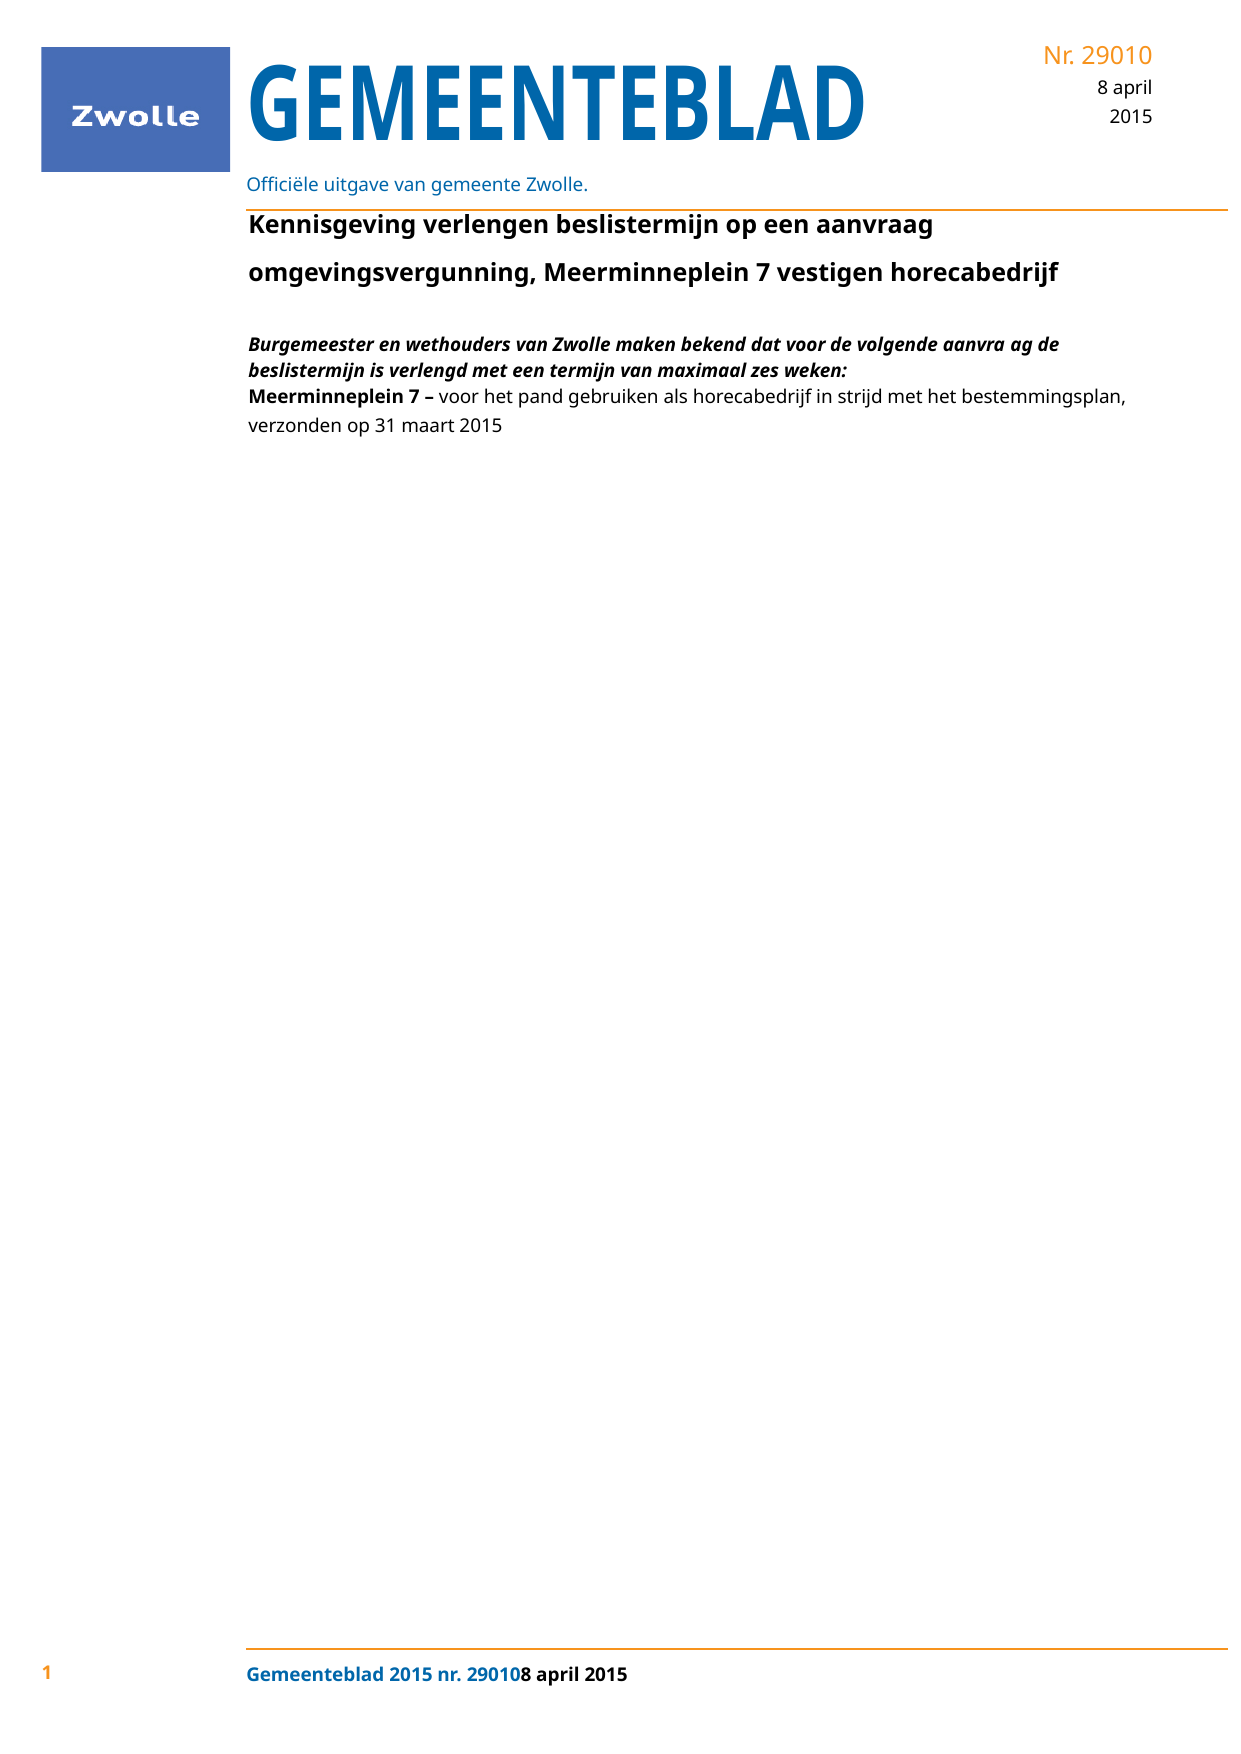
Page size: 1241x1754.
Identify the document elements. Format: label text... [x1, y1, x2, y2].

text Burgemeester en wethouders van Zwolle maken bekend dat voor de volgende aanvra ag de beslistermijn is verlengd met een termijn van maximaal zes weken: [248, 331, 1152, 383]
text Meerminneplein 7 – voor het pand gebruiken als horecabedrijf in strijd met het bestemmingsplan, verzonden op 31 maart 2015 [248, 383, 1152, 438]
picture [41, 47, 231, 172]
text Kennisgeving verlengen beslistermijn op een aanvraag omgevingsvergunning, Meerminneplein 7 vestigen horecabedrijf [248, 211, 1152, 288]
